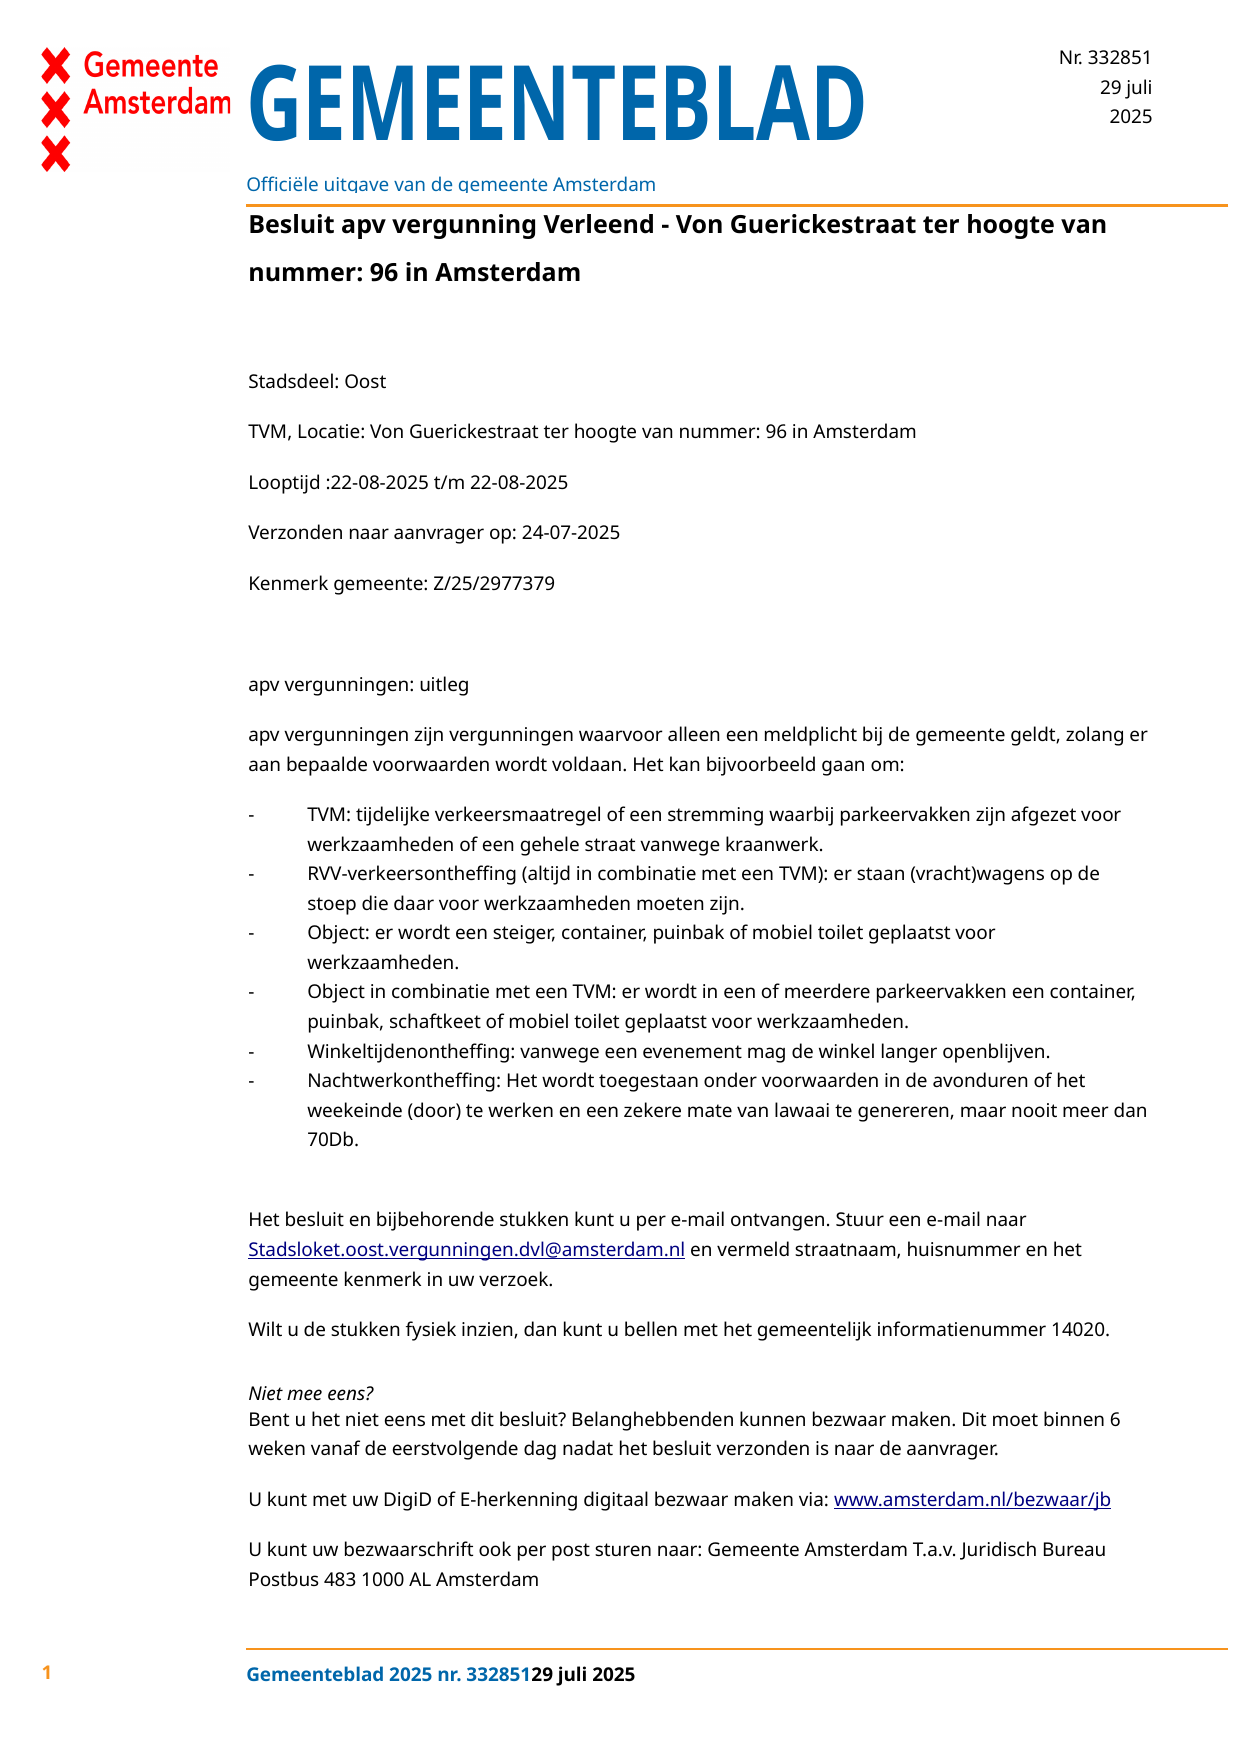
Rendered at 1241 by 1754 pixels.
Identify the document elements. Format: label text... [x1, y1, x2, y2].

text U kunt uw bezwaarschrift ook per post sturen naar: Gemeente Amsterdam T.a.v. Juridisch Bureau Postbus 483 1000 AL Amsterdam [248, 1536, 1152, 1592]
list TVM: tijdelijke verkeersmaatregel of een stremming waarbij parkeervakken zijn afgezet voor werkzaamheden of een gehele straat vanwege kraanwerk. [248, 801, 1152, 857]
text Verzonden naar aanvrager op: 24-07-2025 [248, 519, 1152, 545]
text Stadsdeel: Oost [248, 368, 1152, 394]
text apv vergunningen zijn vergunningen waarvoor alleen een meldplicht bij de gemeente geldt, zolang er aan bepaalde voorwaarden wordt voldaan. Het kan bijvoorbeeld gaan om: [248, 721, 1152, 777]
list Winkeltijdenontheffing: vanwege een evenement mag de winkel langer openblijven. [248, 1038, 1152, 1064]
list Object in combinatie met een TVM: er wordt in een of meerdere parkeervakken een container, puinbak, schaftkeet of mobiel toilet geplaatst voor werkzaamheden. [248, 979, 1152, 1034]
text Looptijd :22-08-2025 t/m 22-08-2025 [248, 469, 1152, 495]
list Nachtwerkontheffing: Het wordt toegestaan onder voorwaarden in de avonduren of het weekeinde (door) te werken en een zekere mate van lawaai te genereren, maar nooit meer dan 70Db. [248, 1067, 1152, 1152]
picture [41, 47, 231, 172]
text TVM, Locatie: Von Guerickestraat ter hoogte van nummer: 96 in Amsterdam [248, 419, 1152, 444]
text Besluit apv vergunning Verleend - Von Guerickestraat ter hoogte van nummer: 96 in Amsterdam [248, 207, 1152, 288]
text Wilt u de stukken fysiek inzien, dan kunt u bellen met het gemeentelijk informatienummer 14020. [248, 1316, 1152, 1342]
text Niet mee eens? [248, 1380, 1152, 1406]
text U kunt met uw DigiD of E-herkenning digitaal bezwaar maken via: www.amsterdam.nl/bezwaar/jb [248, 1486, 1152, 1512]
list Object: er wordt een steiger, container, puinbak of mobiel toilet geplaatst voor werkzaamheden. [248, 919, 1152, 975]
text Het besluit en bijbehorende stukken kunt u per e-mail ontvangen. Stuur een e-mail naar Stadsloket.oost.vergunningen.dvl@amsterdam.nl en vermeld straatnaam, huisnummer en het gemeente kenmerk in uw verzoek. [248, 1207, 1152, 1292]
text Bent u het niet eens met dit besluit? Belanghebbenden kunnen bezwaar maken. Dit moet binnen 6 weken vanaf de eerstvolgende dag nadat het besluit verzonden is naar de aanvrager. [248, 1406, 1152, 1461]
text apv vergunningen: uitleg [248, 671, 1152, 697]
list RVV-verkeersontheffing (altijd in combinatie met een TVM): er staan (vracht)wagens op de stoep die daar voor werkzaamheden moeten zijn. [248, 860, 1152, 916]
text Kenmerk gemeente: Z/25/2977379 [248, 570, 1152, 596]
